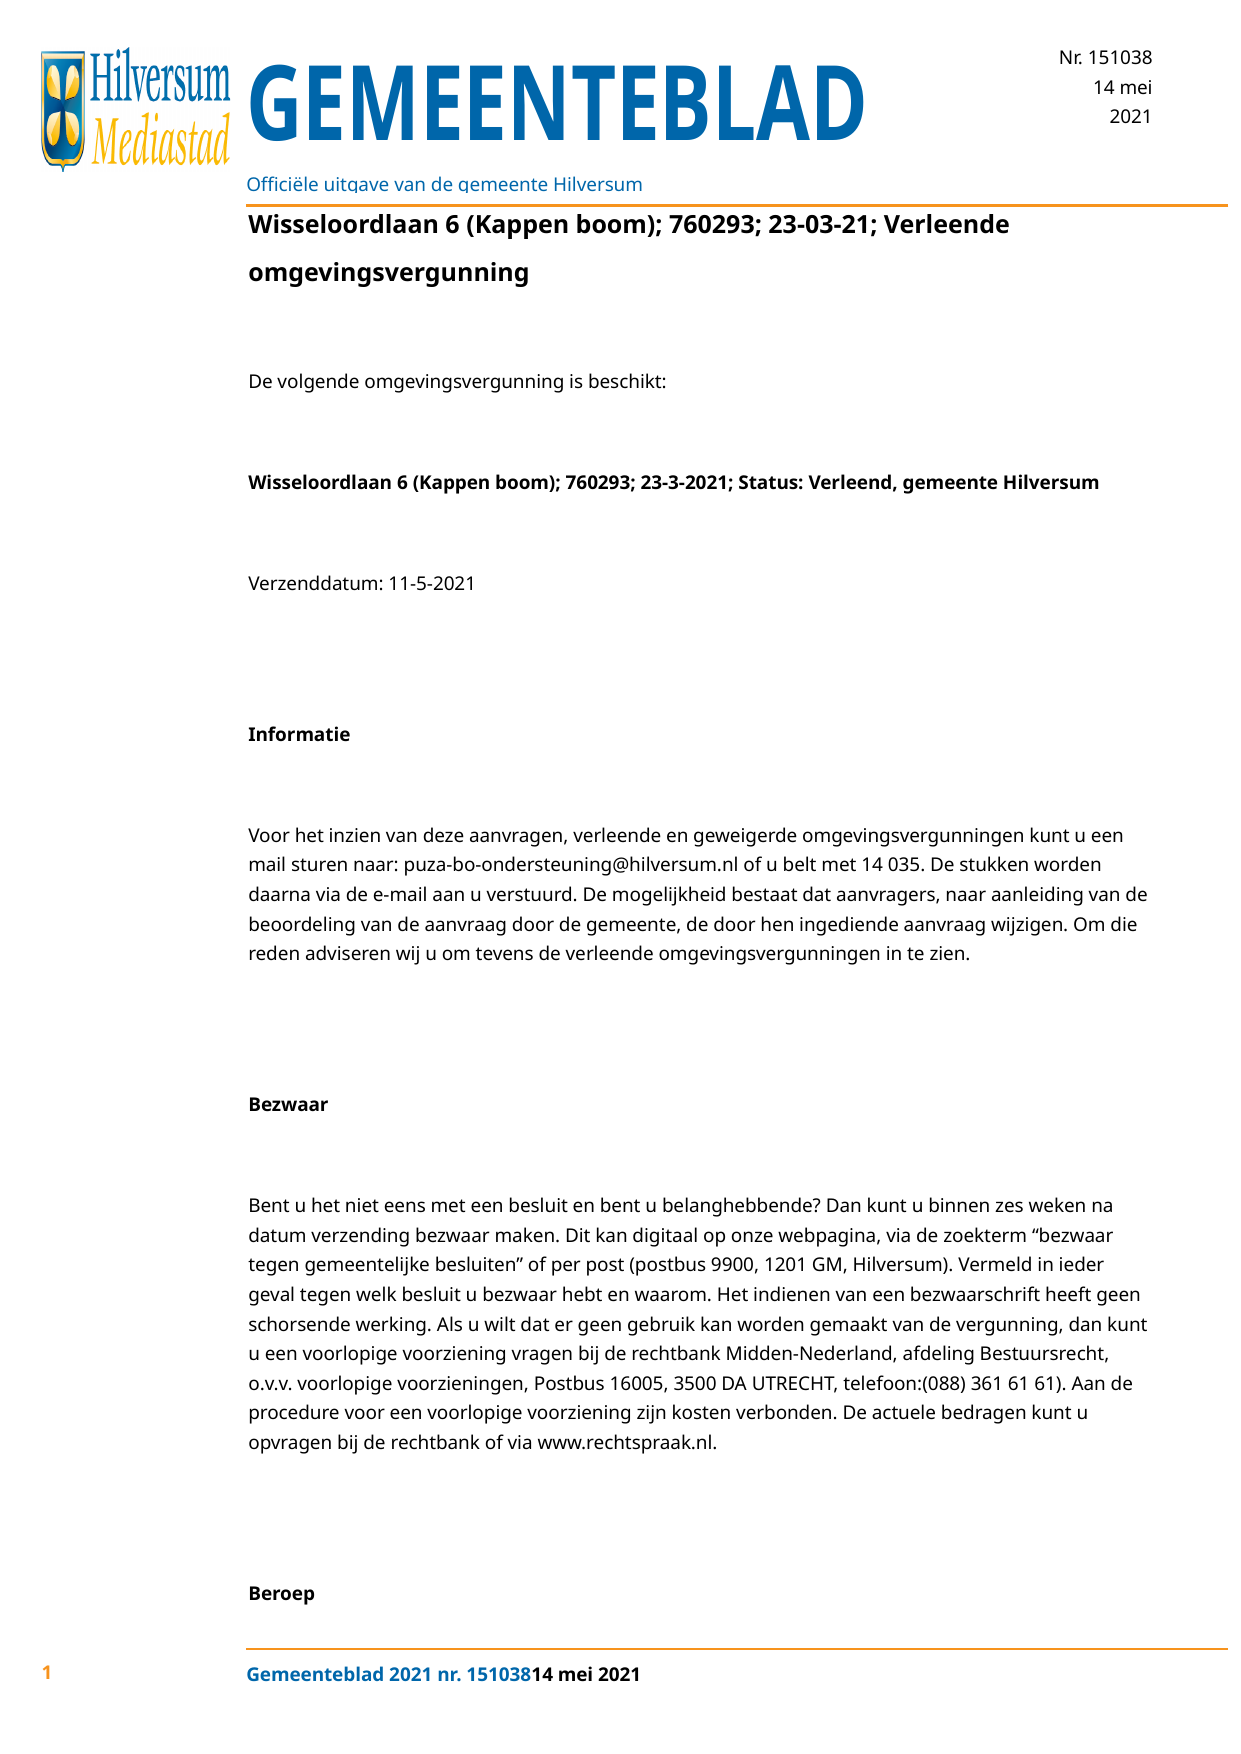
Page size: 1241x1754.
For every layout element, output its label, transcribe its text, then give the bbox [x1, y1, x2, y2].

text Bezwaar [248, 1092, 1152, 1117]
text Voor het inzien van deze aanvragen, verleende en geweigerde omgevingsvergunningen kunt u een mail sturen naar: puza-bo-ondersteuning@hilversum.nl of u belt met 14 035. De stukken worden daarna via de e-mail aan u verstuurd. De mogelijkheid bestaat dat aanvragers, naar aanleiding van de beoordeling van de aanvraag door de gemeente, de door hen ingediende aanvraag wijzigen. Om die reden adviseren wij u om tevens de verleende omgevingsvergunningen in te zien. [248, 822, 1152, 966]
text Wisseloordlaan 6 (Kappen boom); 760293; 23-3-2021; Status: Verleend, gemeente Hilversum [248, 469, 1152, 495]
text Wisseloordlaan 6 (Kappen boom); 760293; 23-03-21; Verleende omgevingsvergunning [248, 207, 1152, 288]
text De volgende omgevingsvergunning is beschikt: [248, 368, 1152, 394]
picture [41, 47, 231, 172]
text Beroep [248, 1580, 1152, 1606]
text Verzenddatum: 11-5-2021 [248, 570, 1152, 596]
text Informatie [248, 721, 1152, 747]
text Bent u het niet eens met een besluit en bent u belanghebbende? Dan kunt u binnen zes weken na datum verzending bezwaar maken. Dit kan digitaal op onze webpagina, via de zoekterm “bezwaar tegen gemeentelijke besluiten” of per post (postbus 9900, 1201 GM, Hilversum). Vermeld in ieder geval tegen welk besluit u bezwaar hebt en waarom. Het indienen van een bezwaarschrift heeft geen schorsende werking. Als u wilt dat er geen gebruik kan worden gemaakt van de vergunning, dan kunt u een voorlopige voorziening vragen bij de rechtbank Midden-Nederland, afdeling Bestuursrecht, o.v.v. voorlopige voorzieningen, Postbus 16005, 3500 DA UTRECHT, telefoon:(088) 361 61 61). Aan de procedure voor een voorlopige voorziening zijn kosten verbonden. De actuele bedragen kunt u opvragen bij de rechtbank of via www.rechtspraak.nl. [248, 1192, 1152, 1455]
